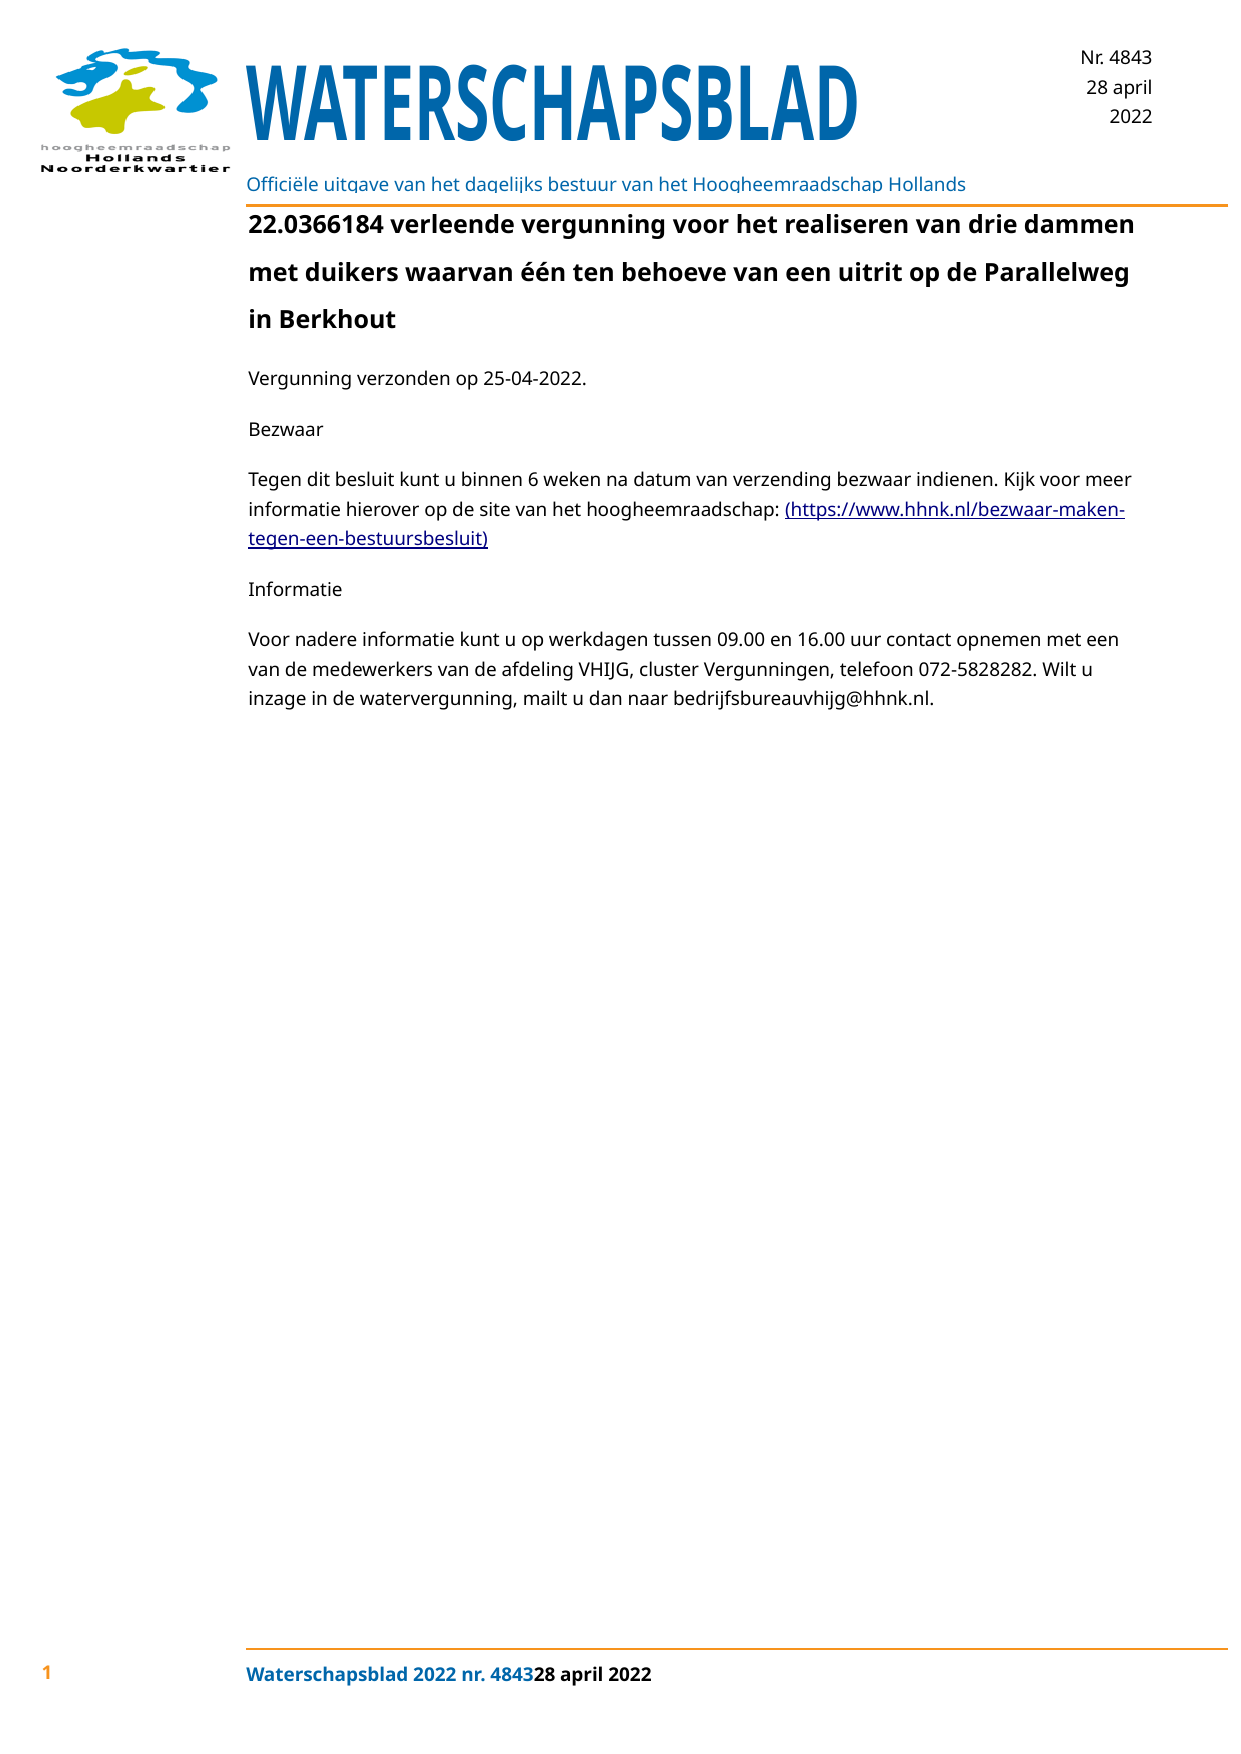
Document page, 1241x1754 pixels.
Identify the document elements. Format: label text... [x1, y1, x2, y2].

text 22.0366184 verleende vergunning voor het realiseren van drie dammen met duikers waarvan één ten behoeve van een uitrit op de Parallelweg in Berkhout [248, 207, 1152, 336]
text Informatie [248, 576, 1152, 602]
picture [41, 47, 231, 172]
text Voor nadere informatie kunt u op werkdagen tussen 09.00 en 16.00 uur contact opnemen met een van de medewerkers van de afdeling VHIJG, cluster Vergunningen, telefoon 072-5828282. Wilt u inzage in de watervergunning, mailt u dan naar bedrijfsbureauvhijg@hhnk.nl. [248, 626, 1152, 711]
text Tegen dit besluit kunt u binnen 6 weken na datum van verzending bezwaar indienen. Kijk voor meer informatie hierover op de site van het hoogheemraadschap: (https://www.hhnk.nl/bezwaar-maken-tegen-een-bestuursbesluit) [248, 466, 1152, 551]
text Vergunning verzonden op 25-04-2022. [248, 366, 1152, 391]
text Bezwaar [248, 416, 1152, 442]
